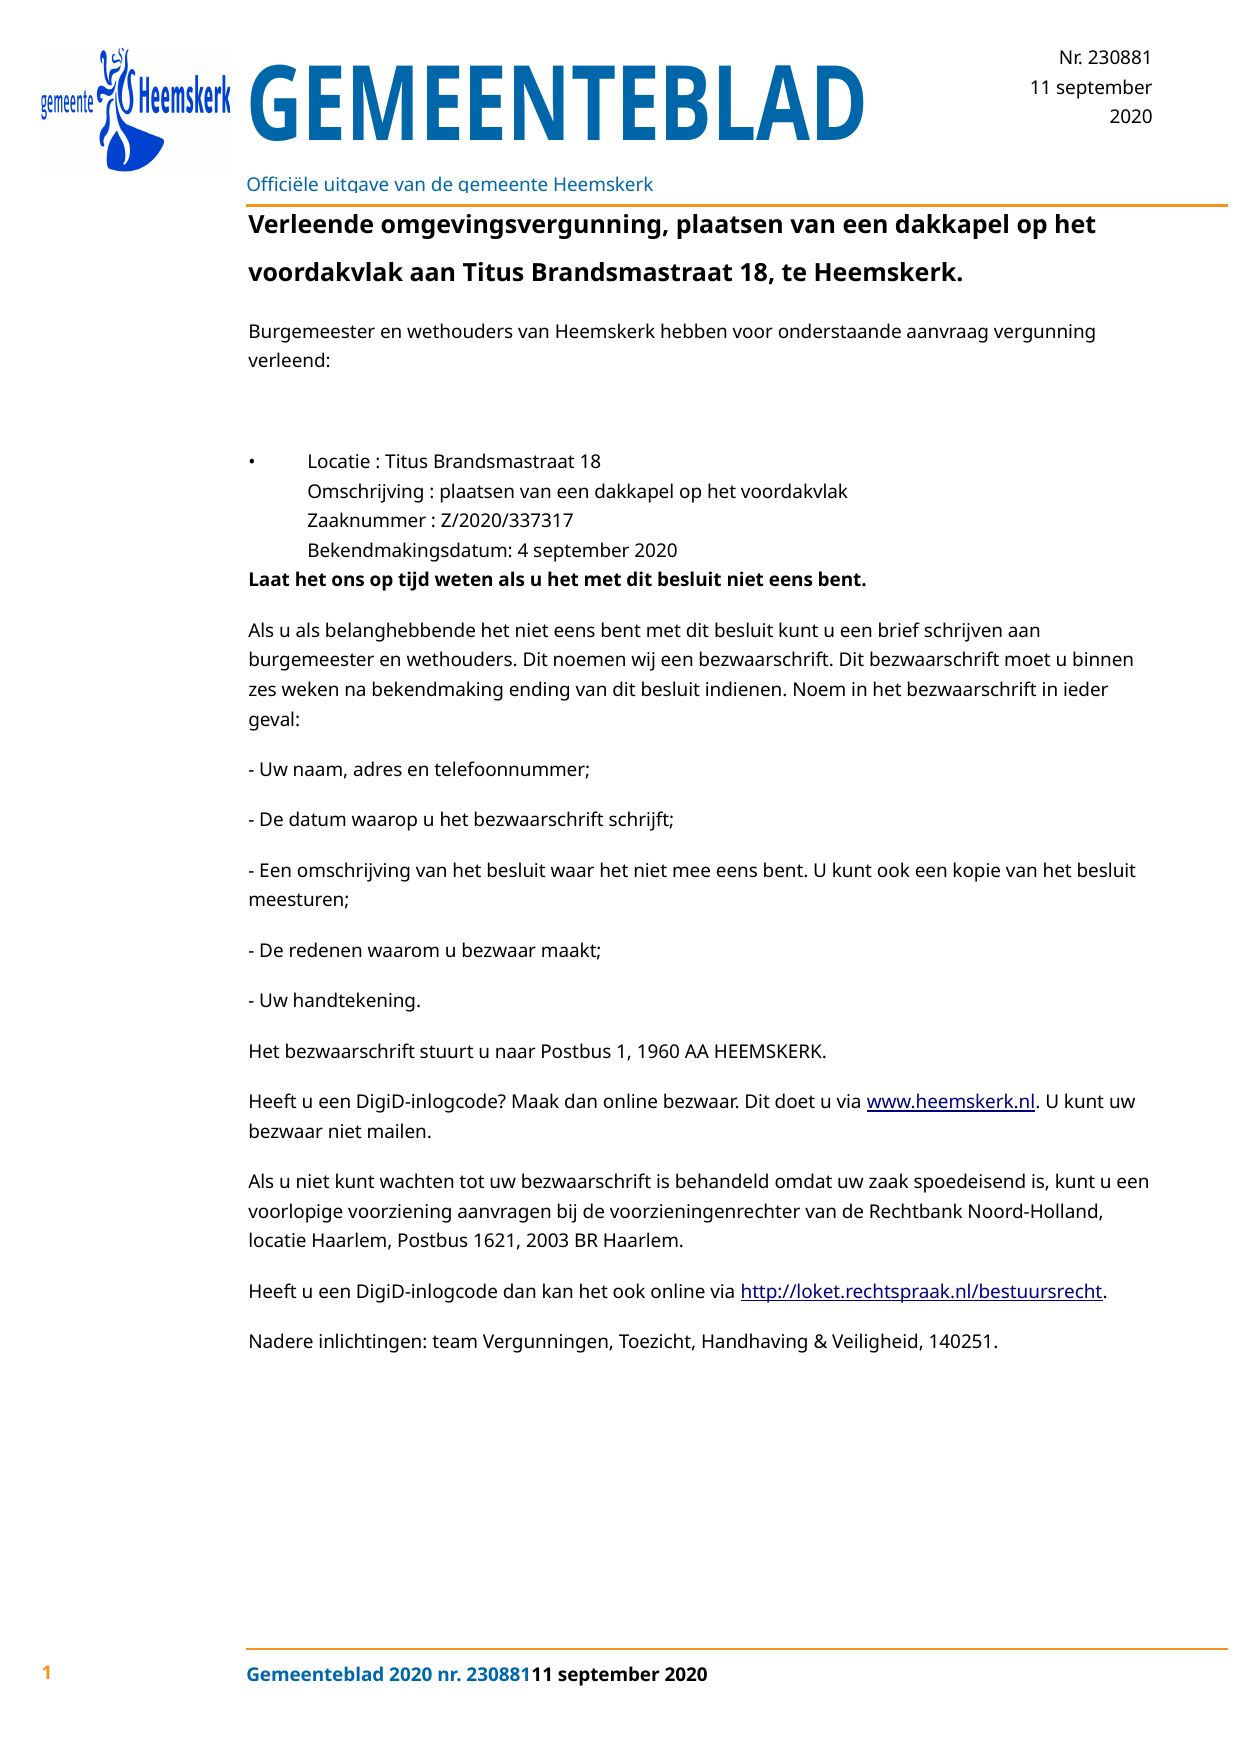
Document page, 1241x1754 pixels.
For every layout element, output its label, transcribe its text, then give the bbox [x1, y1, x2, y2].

text Als u als belanghebbende het niet eens bent met dit besluit kunt u een brief schrijven aan burgemeester en wethouders. Dit noemen wij een bezwaarschrift. Dit bezwaarschrift moet u binnen zes weken na bekendmaking ending van dit besluit indienen. Noem in het bezwaarschrift in ieder geval: [248, 617, 1152, 732]
text - De datum waarop u het bezwaarschrift schrijft; [248, 807, 1152, 832]
list Zaaknummer : Z/2020/337317 [248, 507, 1152, 533]
text Burgemeester en wethouders van Heemskerk hebben voor onderstaande aanvraag vergunning verleend: [248, 318, 1152, 373]
text Als u niet kunt wachten tot uw bezwaarschrift is behandeld omdat uw zaak spoedeisend is, kunt u een voorlopige voorziening aanvragen bij de voorzieningenrechter van de Rechtbank Noord-Holland, locatie Haarlem, Postbus 1621, 2003 BR Haarlem. [248, 1168, 1152, 1253]
text - Uw naam, adres en telefoonnummer; [248, 756, 1152, 782]
text - De redenen waarom u bezwaar maakt; [248, 937, 1152, 963]
picture [41, 47, 231, 172]
text - Een omschrijving van het besluit waar het niet mee eens bent. U kunt ook een kopie van het besluit meesturen; [248, 857, 1152, 912]
text - Uw handtekening. [248, 987, 1152, 1013]
text Verleende omgevingsvergunning, plaatsen van een dakkapel op het voordakvlak aan Titus Brandsmastraat 18, te Heemskerk. [248, 207, 1152, 288]
list Omschrijving : plaatsen van een dakkapel op het voordakvlak [248, 478, 1152, 504]
text Heeft u een DigiD-inlogcode dan kan het ook online via http://loket.rechtspraak.nl/bestuursrecht. [248, 1278, 1152, 1304]
text Het bezwaarschrift stuurt u naar Postbus 1, 1960 AA HEEMSKERK. [248, 1038, 1152, 1064]
text Nadere inlichtingen: team Vergunningen, Toezicht, Handhaving & Veiligheid, 140251. [248, 1328, 1152, 1354]
text Heeft u een DigiD-inlogcode? Maak dan online bezwaar. Dit doet u via www.heemskerk.nl. U kunt uw bezwaar niet mailen. [248, 1088, 1152, 1144]
text Laat het ons op tijd weten als u het met dit besluit niet eens bent. [248, 567, 1152, 592]
list Bekendmakingsdatum: 4 september 2020 [248, 537, 1152, 563]
list Locatie : Titus Brandsmastraat 18 [248, 448, 1152, 474]
